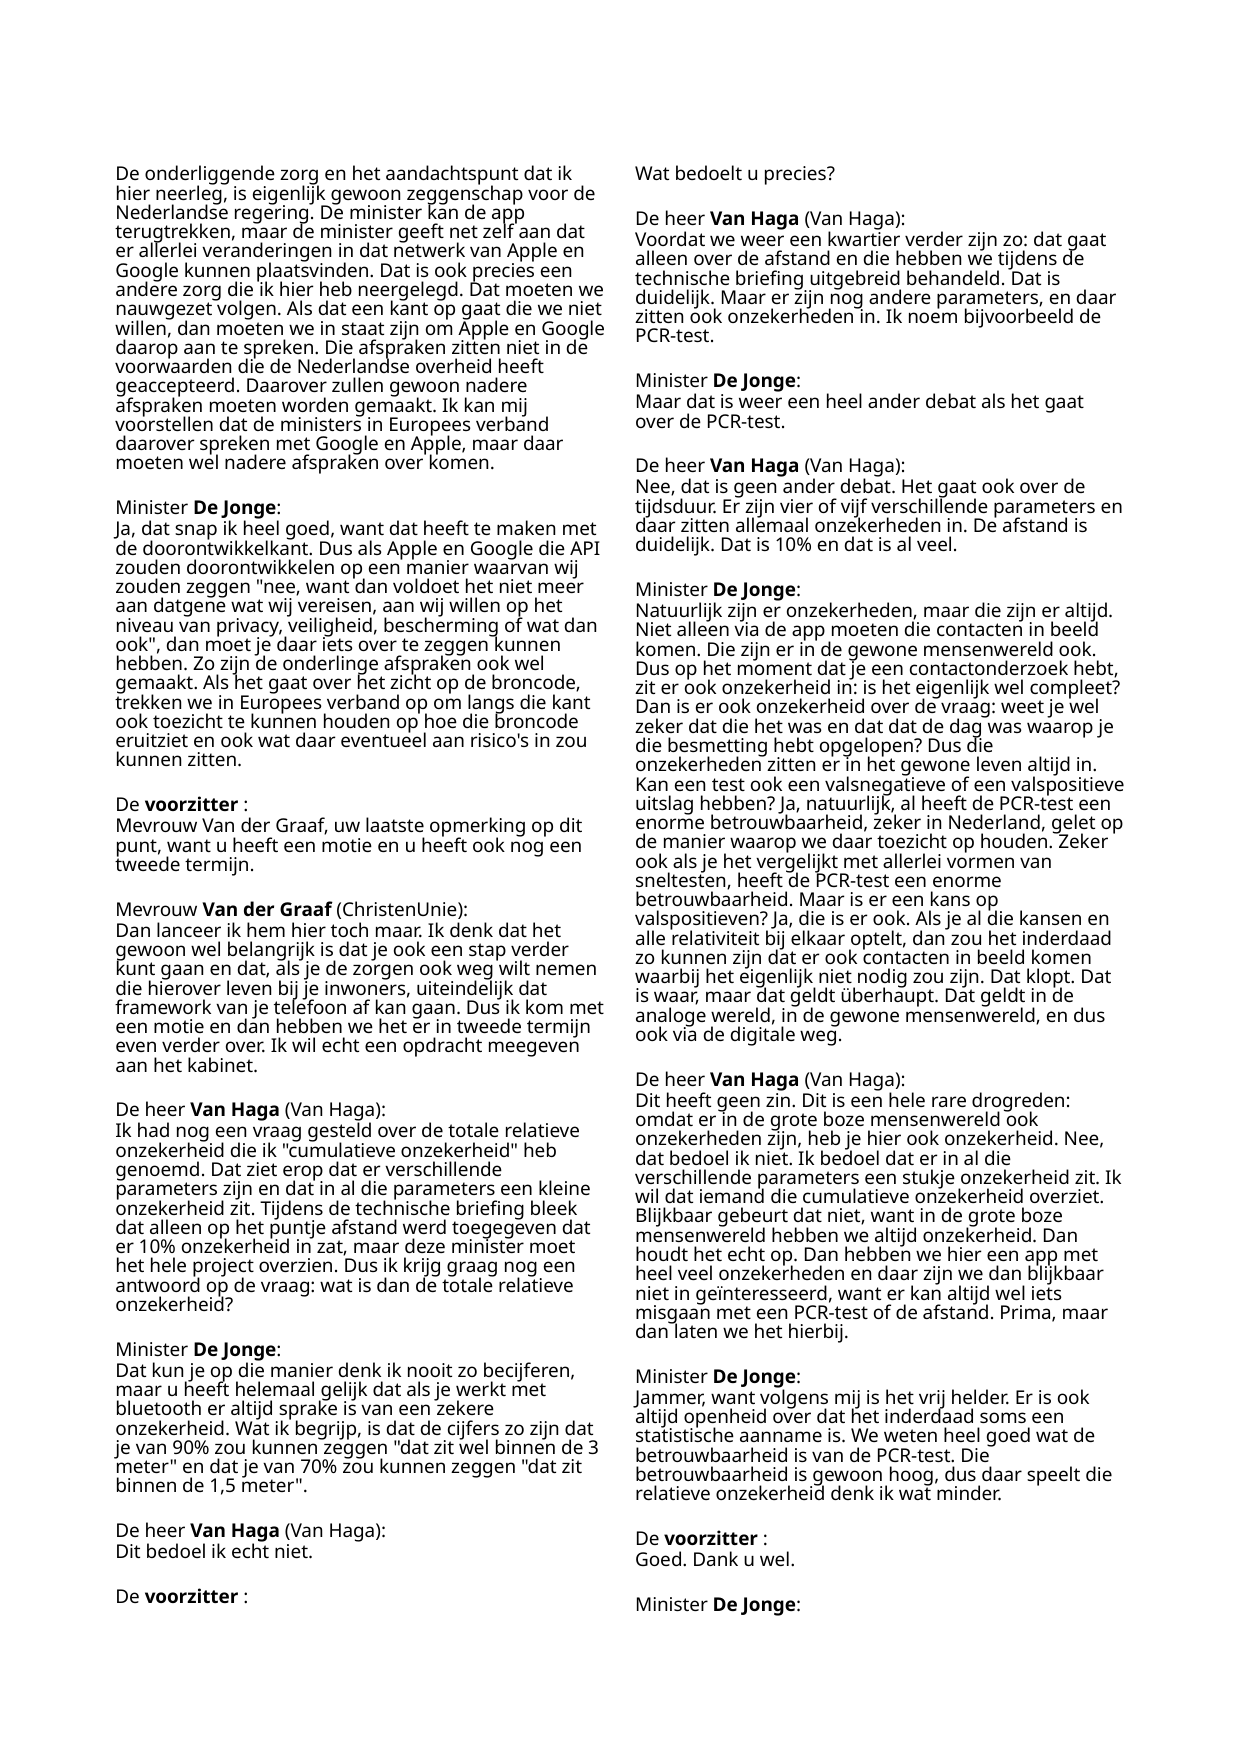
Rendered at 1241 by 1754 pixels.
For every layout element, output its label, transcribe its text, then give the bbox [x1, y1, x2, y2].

text Ik had nog een vraag gesteld over de totale relatieve onzekerheid die ik "cumulatieve onzekerheid" heb genoemd. Dat ziet erop dat er verschillende parameters zijn en dat in al die parameters een kleine onzekerheid zit. Tijdens de technische briefing bleek dat alleen op het puntje afstand werd toegegeven dat er 10% onzekerheid in zat, maar deze minister moet het hele project overzien. Dus ik krijg graag nog een antwoord op de vraag: wat is dan de totale relatieve onzekerheid? [115, 1122, 605, 1315]
text Ja, dat snap ik heel goed, want dat heeft te maken met de doorontwikkelkant. Dus als Apple en Google die API zouden doorontwikkelen op een manier waarvan wij zouden zeggen "nee, want dan voldoet het niet meer aan datgene wat wij vereisen, aan wij willen op het niveau van privacy, veiligheid, bescherming of wat dan ook", dan moet je daar iets over te zeggen kunnen hebben. Zo zijn de onderlinge afspraken ook wel gemaakt. Als het gaat over het zicht op de broncode, trekken we in Europees verband op om langs die kant ook toezicht te kunnen houden op hoe die broncode eruitziet en ook wat daar eventueel aan risico's in zou kunnen zitten. [115, 520, 605, 771]
text De voorzitter : [115, 1583, 605, 1609]
text Minister De Jonge: [635, 1591, 1125, 1617]
text Maar dat is weer een heel ander debat als het gaat over de PCR-test. [635, 393, 1125, 432]
text Minister De Jonge: [635, 368, 1125, 393]
text De heer Van Haga (Van Haga): [115, 1097, 605, 1122]
text De heer Van Haga (Van Haga): [115, 1517, 605, 1543]
text Minister De Jonge: [115, 494, 605, 520]
text De onderliggende zorg en het aandachtspunt dat ik hier neerleg, is eigenlijk gewoon zeggenschap voor de Nederlandse regering. De minister kan de app terugtrekken, maar de minister geeft net zelf aan dat er allerlei veranderingen in dat netwerk van Apple en Google kunnen plaatsvinden. Dat is ook precies een andere zorg die ik hier heb neergelegd. Dat moeten we nauwgezet volgen. Als dat een kant op gaat die we niet willen, dan moeten we in staat zijn om Apple en Google daarop aan te spreken. Die afspraken zitten niet in de voorwaarden die de Nederlandse overheid heeft geaccepteerd. Daarover zullen gewoon nadere afspraken moeten worden gemaakt. Ik kan mij voorstellen dat de ministers in Europees verband daarover spreken met Google en Apple, maar daar moeten wel nadere afspraken over komen. [115, 165, 605, 474]
text De heer Van Haga (Van Haga): [635, 205, 1125, 231]
text Natuurlijk zijn er onzekerheden, maar die zijn er altijd. Niet alleen via de app moeten die contacten in beeld komen. Die zijn er in de gewone mensenwereld ook. Dus op het moment dat je een contactonderzoek hebt, zit er ook onzekerheid in: is het eigenlijk wel compleet? Dan is er ook onzekerheid over de vraag: weet je wel zeker dat die het was en dat dat de dag was waarop je die besmetting hebt opgelopen? Dus die onzekerheden zitten er in het gewone leven altijd in. Kan een test ook een valsnegatieve of een valspositieve uitslag hebben? Ja, natuurlijk, al heeft de PCR-test een enorme betrouwbaarheid, zeker in Nederland, gelet op de manier waarop we daar toezicht op houden. Zeker ook als je het vergelijkt met allerlei vormen van sneltesten, heeft de PCR-test een enorme betrouwbaarheid. Maar is er een kans op valspositieven? Ja, die is er ook. Als je al die kansen en alle relativiteit bij elkaar optelt, dan zou het inderdaad zo kunnen zijn dat er ook contacten in beeld komen waarbij het eigenlijk niet nodig zou zijn. Dat klopt. Dat is waar, maar dat geldt überhaupt. Dat geldt in de analoge wereld, in de gewone mensenwereld, en dus ook via de digitale weg. [635, 602, 1125, 1045]
text Nee, dat is geen ander debat. Het gaat ook over de tijdsduur. Er zijn vier of vijf verschillende parameters en daar zitten allemaal onzekerheden in. De afstand is duidelijk. Dat is 10% en dat is al veel. [635, 478, 1125, 556]
text Dit bedoel ik echt niet. [115, 1543, 605, 1562]
text Wat bedoelt u precies? [635, 165, 1125, 184]
text Mevrouw Van der Graaf, uw laatste opmerking op dit punt, want u heeft een motie en u heeft ook nog een tweede termijn. [115, 817, 605, 875]
text Minister De Jonge: [635, 576, 1125, 602]
text Voordat we weer een kwartier verder zijn zo: dat gaat alleen over de afstand en die hebben we tijdens de technische briefing uitgebreid behandeld. Dat is duidelijk. Maar er zijn nog andere parameters, en daar zitten ook onzekerheden in. Ik noem bijvoorbeeld de PCR-test. [635, 231, 1125, 347]
text Jammer, want volgens mij is het vrij helder. Er is ook altijd openheid over dat het inderdaad soms een statistische aanname is. We weten heel goed wat de betrouwbaarheid is van de PCR-test. Die betrouwbaarheid is gewoon hoog, dus daar speelt die relatieve onzekerheid denk ik wat minder. [635, 1389, 1125, 1504]
text De voorzitter : [635, 1525, 1125, 1551]
text De heer Van Haga (Van Haga): [635, 453, 1125, 478]
text De voorzitter : [115, 792, 605, 817]
text Dat kun je op die manier denk ik nooit zo becijferen, maar u heeft helemaal gelijk dat als je werkt met bluetooth er altijd sprake is van een zekere onzekerheid. Wat ik begrijp, is dat de cijfers zo zijn dat je van 90% zou kunnen zeggen "dat zit wel binnen de 3 meter" en dat je van 70% zou kunnen zeggen "dat zit binnen de 1,5 meter". [115, 1362, 605, 1497]
text Goed. Dank u wel. [635, 1551, 1125, 1570]
text Dan lanceer ik hem hier toch maar. Ik denk dat het gewoon wel belangrijk is dat je ook een stap verder kunt gaan en dat, als je de zorgen ook weg wilt nemen die hierover leven bij je inwoners, uiteindelijk dat framework van je telefoon af kan gaan. Dus ik kom met een motie en dan hebben we het er in tweede termijn even verder over. Ik wil echt een opdracht meegeven aan het kabinet. [115, 922, 605, 1076]
text Mevrouw Van der Graaf (ChristenUnie): [115, 896, 605, 922]
text Minister De Jonge: [115, 1336, 605, 1362]
text Dit heeft geen zin. Dit is een hele rare drogreden: omdat er in de grote boze mensenwereld ook onzekerheden zijn, heb je hier ook onzekerheid. Nee, dat bedoel ik niet. Ik bedoel dat er in al die verschillende parameters een stukje onzekerheid zit. Ik wil dat iemand die cumulatieve onzekerheid overziet. Blijkbaar gebeurt dat niet, want in de grote boze mensenwereld hebben we altijd onzekerheid. Dan houdt het echt op. Dan hebben we hier een app met heel veel onzekerheden en daar zijn we dan blijkbaar niet in geïnteresseerd, want er kan altijd wel iets misgaan met een PCR-test of de afstand. Prima, maar dan laten we het hierbij. [635, 1092, 1125, 1342]
text De heer Van Haga (Van Haga): [635, 1066, 1125, 1092]
text Minister De Jonge: [635, 1363, 1125, 1389]
